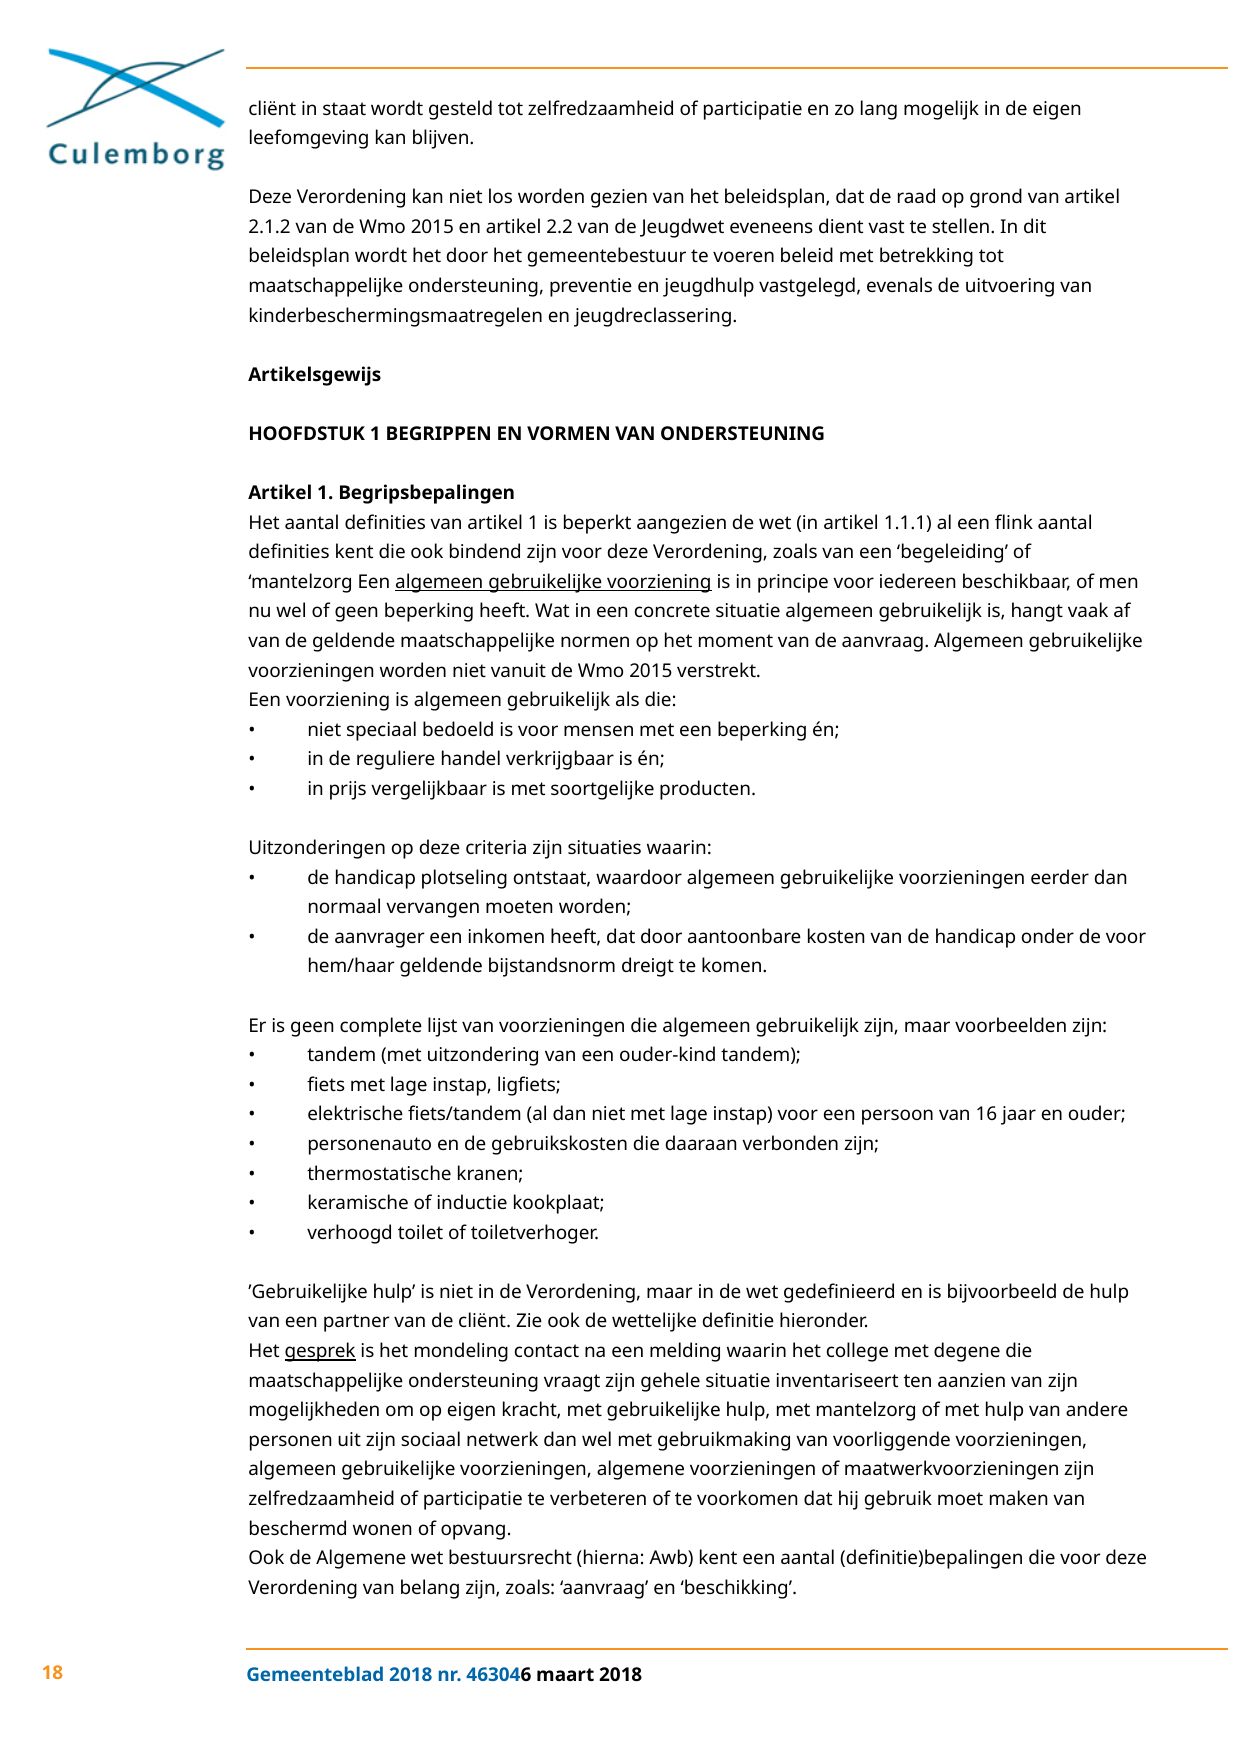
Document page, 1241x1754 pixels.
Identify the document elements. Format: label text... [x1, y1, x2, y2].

list niet speciaal bedoeld is voor mensen met een beperking én; [248, 716, 1152, 742]
list thermostatische kranen; [248, 1160, 1152, 1186]
text Deze Verordening kan niet los worden gezien van het beleidsplan, dat de raad op grond van artikel 2.1.2 van de Wmo 2015 en artikel 2.2 van de Jeugdwet eveneens dient vast te stellen. In dit beleidsplan wordt het door het gemeentebestuur te voeren beleid met betrekking tot maatschappelijke ondersteuning, preventie en jeugdhulp vastgelegd, evenals de uitvoering van kinderbeschermingsmaatregelen en jeugdreclassering. [248, 183, 1152, 328]
list de aanvrager een inkomen heeft, dat door aantoonbare kosten van de handicap onder de voor hem/haar geldende bijstandsnorm dreigt te komen. [248, 923, 1152, 978]
text Er is geen complete lijst van voorzieningen die algemeen gebruikelijk zijn, maar voorbeelden zijn: [248, 1012, 1152, 1038]
text Het aantal definities van artikel 1 is beperkt aangezien de wet (in artikel 1.1.1) al een flink aantal definities kent die ook bindend zijn voor deze Verordening, zoals van een ‘begeleiding’ of ‘mantelzorg Een algemeen gebruikelijke voorziening is in principe voor iedereen beschikbaar, of men nu wel of geen beperking heeft. Wat in een concrete situatie algemeen gebruikelijk is, hangt vaak af van de geldende maatschappelijke normen op het moment van de aanvraag. Algemeen gebruikelijke voorzieningen worden niet vanuit de Wmo 2015 verstrekt. [248, 509, 1152, 683]
text Een voorziening is algemeen gebruikelijk als die: [248, 686, 1152, 712]
text HOOFDSTUK 1 BEGRIPPEN EN VORMEN VAN ONDERSTEUNING [248, 420, 1152, 446]
text Ook de Algemene wet bestuursrecht (hierna: Awb) kent een aantal (definitie)bepalingen die voor deze Verordening van belang zijn, zoals: ‘aanvraag’ en ‘beschikking’. [248, 1544, 1152, 1600]
list fiets met lage instap, ligfiets; [248, 1071, 1152, 1097]
text cliënt in staat wordt gesteld tot zelfredzaamheid of participatie en zo lang mogelijk in de eigen leefomgeving kan blijven. [248, 95, 1152, 150]
list keramische of inductie kookplaat; [248, 1189, 1152, 1215]
text Uitzonderingen op deze criteria zijn situaties waarin: [248, 834, 1152, 860]
list tandem (met uitzondering van een ouder-kind tandem); [248, 1041, 1152, 1067]
picture [41, 47, 231, 172]
list de handicap plotseling ontstaat, waardoor algemeen gebruikelijke voorzieningen eerder dan normaal vervangen moeten worden; [248, 864, 1152, 919]
list elektrische fiets/tandem (al dan niet met lage instap) voor een persoon van 16 jaar en ouder; [248, 1101, 1152, 1126]
text Artikel 1. Begripsbepalingen [248, 479, 1152, 505]
text ’Gebruikelijke hulp’ is niet in de Verordening, maar in de wet gedefinieerd en is bijvoorbeeld de hulp van een partner van de cliënt. Zie ook de wettelijke definitie hieronder. [248, 1278, 1152, 1333]
list verhoogd toilet of toiletverhoger. [248, 1219, 1152, 1245]
list personenauto en de gebruikskosten die daaraan verbonden zijn; [248, 1130, 1152, 1156]
list in de reguliere handel verkrijgbaar is én; [248, 746, 1152, 771]
list in prijs vergelijkbaar is met soortgelijke producten. [248, 775, 1152, 801]
text Artikelsgewijs [248, 361, 1152, 387]
text Het gesprek is het mondeling contact na een melding waarin het college met degene die maatschappelijke ondersteuning vraagt zijn gehele situatie inventariseert ten aanzien van zijn mogelijkheden om op eigen kracht, met gebruikelijke hulp, met mantelzorg of met hulp van andere personen uit zijn sociaal netwerk dan wel met gebruikmaking van voorliggende voorzieningen, algemeen gebruikelijke voorzieningen, algemene voorzieningen of maatwerkvoorzieningen zijn zelfredzaamheid of participatie te verbeteren of te voorkomen dat hij gebruik moet maken van beschermd wonen of opvang. [248, 1337, 1152, 1541]
